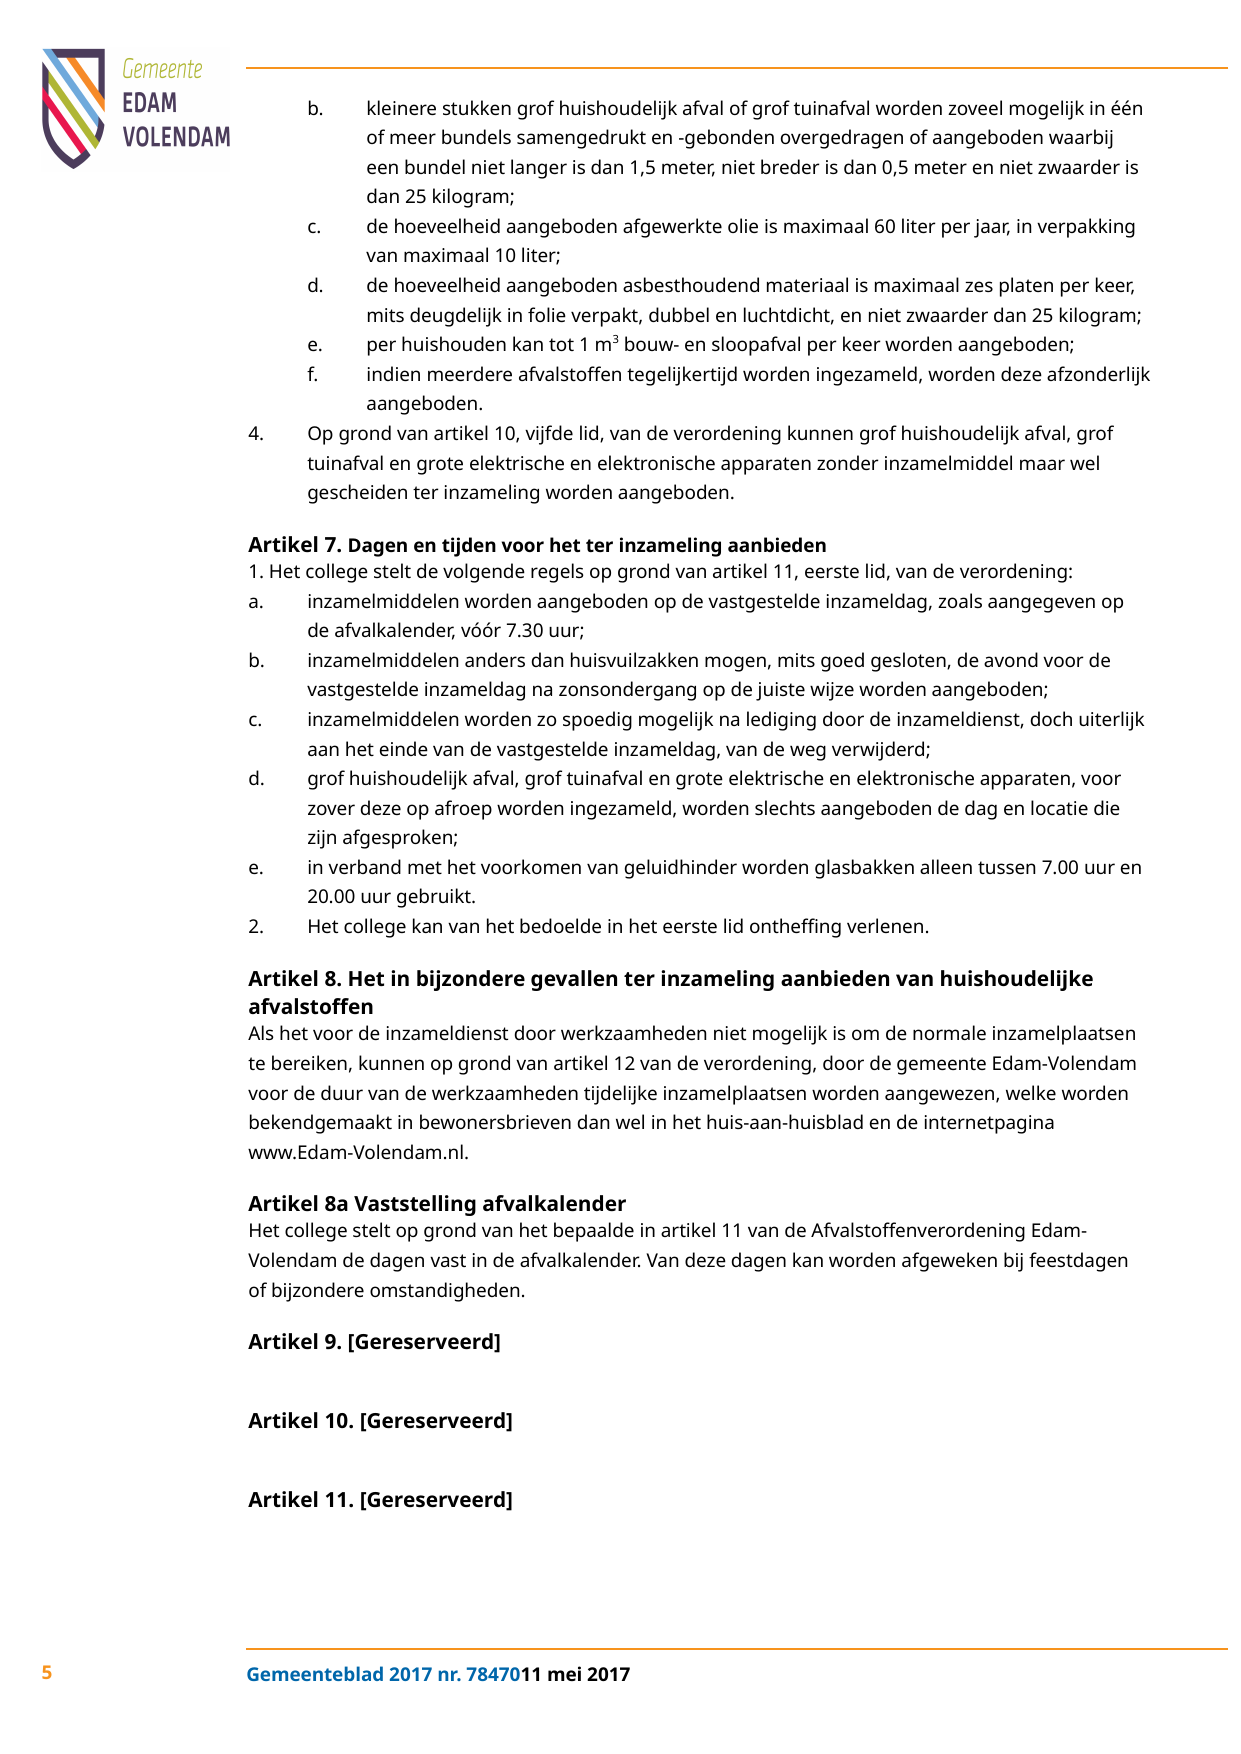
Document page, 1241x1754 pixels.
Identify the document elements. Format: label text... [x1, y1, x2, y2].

text Artikel 11. [Gereserveerd] [248, 1485, 1152, 1513]
list inzamelmiddelen worden zo spoedig mogelijk na lediging door de inzameldienst, doch uiterlijk aan het einde van de vastgestelde inzameldag, van de weg verwijderd; [248, 706, 1152, 761]
list de hoeveelheid aangeboden asbesthoudend materiaal is maximaal zes platen per keer, mits deugdelijk in folie verpakt, dubbel en luchtdicht, en niet zwaarder dan 25 kilogram; [307, 272, 1152, 328]
list kleinere stukken grof huishoudelijk afval of grof tuinafval worden zoveel mogelijk in één of meer bundels samengedrukt en -gebonden overgedragen of aangeboden waarbij een bundel niet langer is dan 1,5 meter, niet breder is dan 0,5 meter en niet zwaarder is dan 25 kilogram; [307, 95, 1152, 209]
list indien meerdere afvalstoffen tegelijkertijd worden ingezameld, worden deze afzonderlijk aangeboden. [307, 361, 1152, 416]
list de hoeveelheid aangeboden afgewerkte olie is maximaal 60 liter per jaar, in verpakking van maximaal 10 liter; [307, 213, 1152, 268]
text Als het voor de inzameldienst door werkzaamheden niet mogelijk is om de normale inzamelplaatsen te bereiken, kunnen op grond van artikel 12 van de verordening, door de gemeente Edam-Volendam voor de duur van de werkzaamheden tijdelijke inzamelplaatsen worden aangewezen, welke worden bekendgemaakt in bewonersbrieven dan wel in het huis-aan-huisblad en de internetpagina www.Edam-Volendam.nl. [248, 1021, 1152, 1164]
text Artikel 10. [Gereserveerd] [248, 1406, 1152, 1434]
picture [41, 47, 231, 172]
text Artikel 8a Vaststelling afvalkalender [248, 1189, 1152, 1218]
text 1. Het college stelt de volgende regels op grond van artikel 11, eerste lid, van de verordening: [248, 558, 1152, 584]
text Artikel 7. Dagen en tijden voor het ter inzameling aanbieden [248, 530, 1152, 558]
list per huishouden kan tot 1 m3 bouw- en sloopafval per keer worden aangeboden; [307, 331, 1152, 357]
list Het college kan van het bedoelde in het eerste lid ontheffing verlenen. [248, 913, 1152, 939]
list Op grond van artikel 10, vijfde lid, van de verordening kunnen grof huishoudelijk afval, grof tuinafval en grote elektrische en elektronische apparaten zonder inzamelmiddel maar wel gescheiden ter inzameling worden aangeboden. [248, 420, 1152, 505]
text Het college stelt op grond van het bepaalde in artikel 11 van de Afvalstoffenverordening Edam-Volendam de dagen vast in de afvalkalender. Van deze dagen kan worden afgeweken bij feestdagen of bijzondere omstandigheden. [248, 1218, 1152, 1303]
text Artikel 8. Het in bijzondere gevallen ter inzameling aanbieden van huishoudelijke afvalstoffen [248, 964, 1152, 1021]
list inzamelmiddelen worden aangeboden op de vastgestelde inzameldag, zoals aangegeven op de afvalkalender, vóór 7.30 uur; [248, 588, 1152, 643]
list inzamelmiddelen anders dan huisvuilzakken mogen, mits goed gesloten, de avond voor de vastgestelde inzameldag na zonsondergang op de juiste wijze worden aangeboden; [248, 647, 1152, 702]
list in verband met het voorkomen van geluidhinder worden glasbakken alleen tussen 7.00 uur en 20.00 uur gebruikt. [248, 854, 1152, 909]
text Artikel 9. [Gereserveerd] [248, 1327, 1152, 1356]
list grof huishoudelijk afval, grof tuinafval en grote elektrische en elektronische apparaten, voor zover deze op afroep worden ingezameld, worden slechts aangeboden de dag en locatie die zijn afgesproken; [248, 765, 1152, 850]
